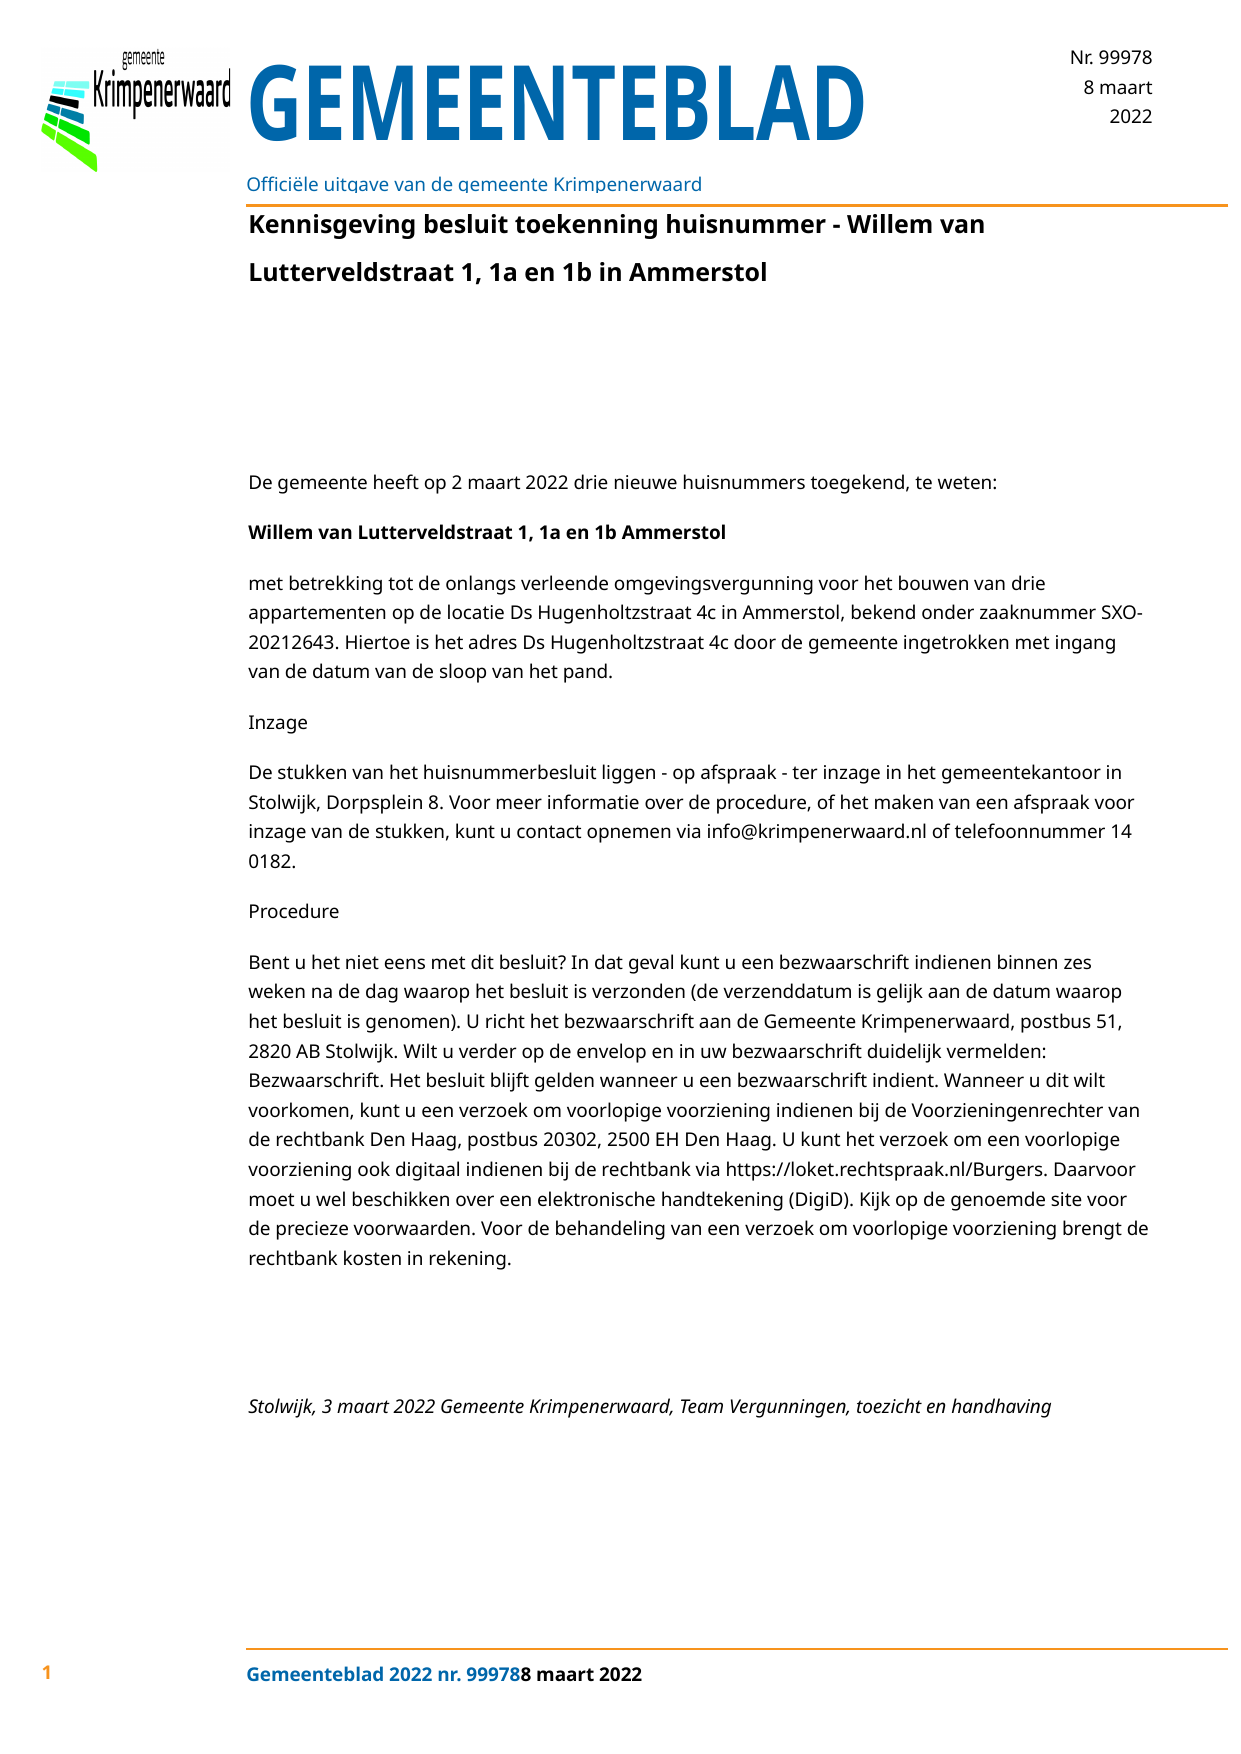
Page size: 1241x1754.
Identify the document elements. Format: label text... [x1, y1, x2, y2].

text De gemeente heeft op 2 maart 2022 drie nieuwe huisnummers toegekend, te weten: [248, 469, 1152, 495]
text Bent u het niet eens met dit besluit? In dat geval kunt u een bezwaarschrift indienen binnen zes weken na de dag waarop het besluit is verzonden (de verzenddatum is gelijk aan de datum waarop het besluit is genomen). U richt het bezwaarschrift aan de Gemeente Krimpenerwaard, postbus 51, 2820 AB Stolwijk. Wilt u verder op de envelop en in uw bezwaarschrift duidelijk vermelden: Bezwaarschrift. Het besluit blijft gelden wanneer u een bezwaarschrift indient. Wanneer u dit wilt voorkomen, kunt u een verzoek om voorlopige voorziening indienen bij de Voorzieningenrechter van de rechtbank Den Haag, postbus 20302, 2500 EH Den Haag. U kunt het verzoek om een voorlopige voorziening ook digitaal indienen bij de rechtbank via https://loket.rechtspraak.nl/Burgers. Daarvoor moet u wel beschikken over een elektronische handtekening (DigiD). Kijk op de genoemde site voor de precieze voorwaarden. Voor de behandeling van een verzoek om voorlopige voorziening brengt de rechtbank kosten in rekening. [248, 949, 1152, 1271]
text met betrekking tot de onlangs verleende omgevingsvergunning voor het bouwen van drie appartementen op de locatie Ds Hugenholtzstraat 4c in Ammerstol, bekend onder zaaknummer SXO-20212643. Hiertoe is het adres Ds Hugenholtzstraat 4c door de gemeente ingetrokken met ingang van de datum van de sloop van het pand. [248, 570, 1152, 684]
text Kennisgeving besluit toekenning huisnummer - Willem van Lutterveldstraat 1, 1a en 1b in Ammerstol [248, 207, 1152, 288]
text Procedure [248, 899, 1152, 924]
text Inzage [248, 709, 1152, 735]
picture [41, 47, 231, 172]
text Stolwijk, 3 maart 2022 Gemeente Krimpenerwaard, Team Vergunningen, toezicht en handhaving [248, 1394, 1152, 1419]
text De stukken van het huisnummerbesluit liggen - op afspraak - ter inzage in het gemeentekantoor in Stolwijk, Dorpsplein 8. Voor meer informatie over de procedure, of het maken van een afspraak voor inzage van de stukken, kunt u contact opnemen via info@krimpenerwaard.nl of telefoonnummer 14 0182. [248, 759, 1152, 874]
text Willem van Lutterveldstraat 1, 1a en 1b Ammerstol [248, 519, 1152, 545]
